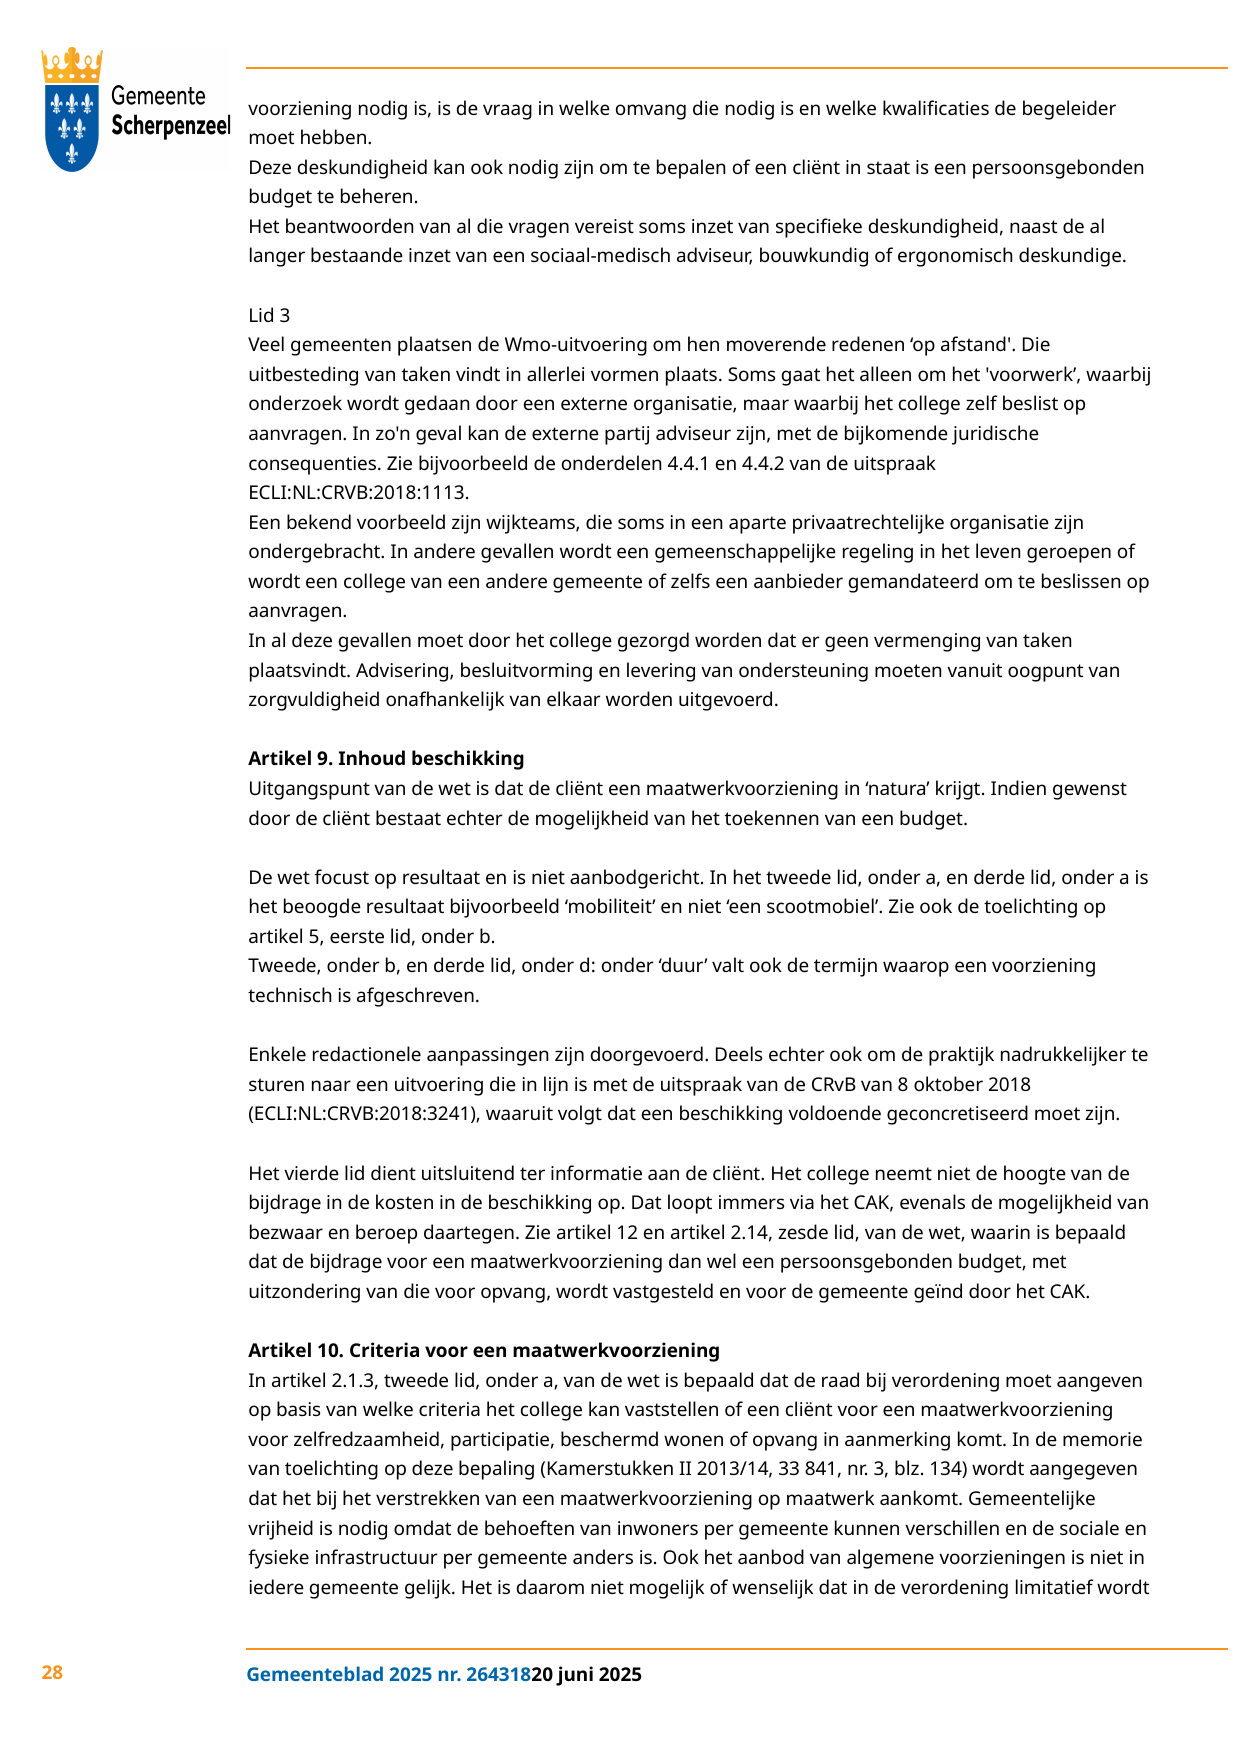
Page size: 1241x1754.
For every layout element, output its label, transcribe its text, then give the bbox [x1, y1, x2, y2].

text voorziening nodig is, is de vraag in welke omvang die nodig is en welke kwalificaties de begeleider moet hebben. [248, 95, 1152, 150]
text In al deze gevallen moet door het college gezorgd worden dat er geen vermenging van taken plaatsvindt. Advisering, besluitvorming en levering van ondersteuning moeten vanuit oogpunt van zorgvuldigheid onafhankelijk van elkaar worden uitgevoerd. [248, 627, 1152, 712]
text Uitgangspunt van de wet is dat de cliënt een maatwerkvoorziening in ‘natura’ krijgt. Indien gewenst door de cliënt bestaat echter de mogelijkheid van het toekennen van een budget. [248, 775, 1152, 831]
text Het beantwoorden van al die vragen vereist soms inzet van specifieke deskundigheid, naast de al langer bestaande inzet van een sociaal-medisch adviseur, bouwkundig of ergonomisch deskundige. [248, 213, 1152, 268]
text Artikel 9. Inhoud beschikking [248, 746, 1152, 771]
text Lid 3 [248, 302, 1152, 328]
text In artikel 2.1.3, tweede lid, onder a, van de wet is bepaald dat de raad bij verordening moet aangeven op basis van welke criteria het college kan vaststellen of een cliënt voor een maatwerkvoorziening voor zelfredzaamheid, participatie, beschermd wonen of opvang in aanmerking komt. In de memorie van toelichting op deze bepaling (Kamerstukken II 2013/14, 33 841, nr. 3, blz. 134) wordt aangegeven dat het bij het verstrekken van een maatwerkvoorziening op maatwerk aankomt. Gemeentelijke vrijheid is nodig omdat de behoeften van inwoners per gemeente kunnen verschillen en de sociale en fysieke infrastructuur per gemeente anders is. Ook het aanbod van algemene voorzieningen is niet in iedere gemeente gelijk. Het is daarom niet mogelijk of wenselijk dat in de verordening limitatief wordt [248, 1367, 1152, 1600]
text Artikel 10. Criteria voor een maatwerkvoorziening [248, 1337, 1152, 1363]
text Tweede, onder b, en derde lid, onder d: onder ‘duur’ valt ook de termijn waarop een voorziening technisch is afgeschreven. [248, 953, 1152, 1008]
text Het vierde lid dient uitsluitend ter informatie aan de cliënt. Het college neemt niet de hoogte van de bijdrage in de kosten in de beschikking op. Dat loopt immers via het CAK, evenals de mogelijkheid van bezwaar en beroep daartegen. Zie artikel 12 en artikel 2.14, zesde lid, van de wet, waarin is bepaald dat de bijdrage voor een maatwerkvoorziening dan wel een persoonsgebonden budget, met uitzondering van die voor opvang, wordt vastgesteld en voor de gemeente geïnd door het CAK. [248, 1160, 1152, 1304]
text Deze deskundigheid kan ook nodig zijn om te bepalen of een cliënt in staat is een persoonsgebonden budget te beheren. [248, 154, 1152, 209]
text Veel gemeenten plaatsen de Wmo-uitvoering om hen moverende redenen ‘op afstand'. Die uitbesteding van taken vindt in allerlei vormen plaats. Soms gaat het alleen om het 'voorwerk’, waarbij onderzoek wordt gedaan door een externe organisatie, maar waarbij het college zelf beslist op aanvragen. In zo'n geval kan de externe partij adviseur zijn, met de bijkomende juridische consequenties. Zie bijvoorbeeld de onderdelen 4.4.1 en 4.4.2 van de uitspraak ECLI:NL:CRVB:2018:1113. [248, 331, 1152, 505]
text Een bekend voorbeeld zijn wijkteams, die soms in een aparte privaatrechtelijke organisatie zijn ondergebracht. In andere gevallen wordt een gemeenschappelijke regeling in het leven geroepen of wordt een college van een andere gemeente of zelfs een aanbieder gemandateerd om te beslissen op aanvragen. [248, 509, 1152, 623]
text Enkele redactionele aanpassingen zijn doorgevoerd. Deels echter ook om de praktijk nadrukkelijker te sturen naar een uitvoering die in lijn is met de uitspraak van de CRvB van 8 oktober 2018 (ECLI:NL:CRVB:2018:3241), waaruit volgt dat een beschikking voldoende geconcretiseerd moet zijn. [248, 1041, 1152, 1126]
text De wet focust op resultaat en is niet aanbodgericht. In het tweede lid, onder a, en derde lid, onder a is het beoogde resultaat bijvoorbeeld ‘mobiliteit’ en niet ‘een scootmobiel’. Zie ook de toelichting op artikel 5, eerste lid, onder b. [248, 864, 1152, 949]
picture [41, 47, 231, 172]
